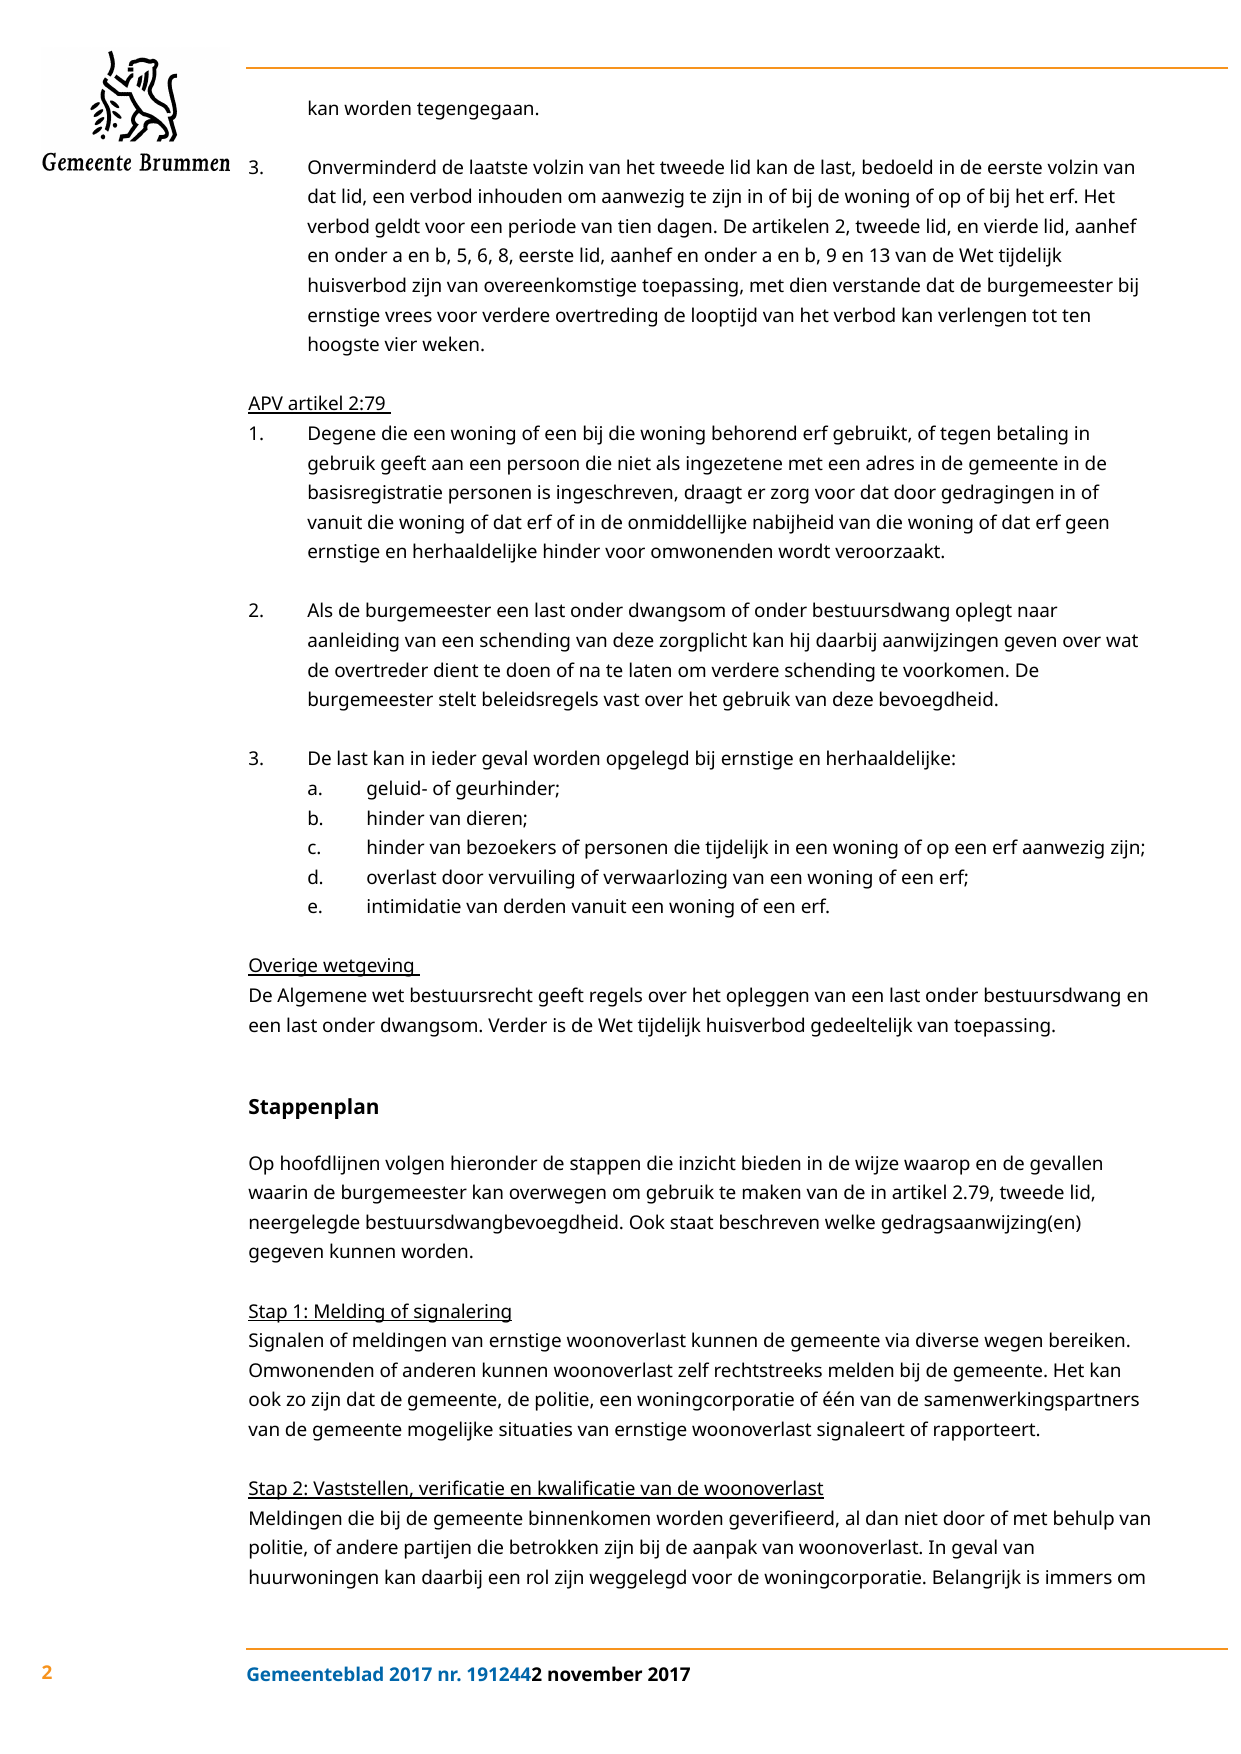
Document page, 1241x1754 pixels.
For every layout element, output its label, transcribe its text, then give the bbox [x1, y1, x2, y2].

text De Algemene wet bestuursrecht geeft regels over het opleggen van een last onder bestuursdwang en een last onder dwangsom. Verder is de Wet tijdelijk huisverbod gedeeltelijk van toepassing. [248, 982, 1152, 1038]
text APV artikel 2:79 [248, 391, 1152, 416]
list De last kan in ieder geval worden opgelegd bij ernstige en herhaaldelijke: [248, 746, 1152, 771]
text Meldingen die bij de gemeente binnenkomen worden geverifieerd, al dan niet door of met behulp van politie, of andere partijen die betrokken zijn bij de aanpak van woonoverlast. In geval van huurwoningen kan daarbij een rol zijn weggelegd voor de woningcorporatie. Belangrijk is immers om [248, 1505, 1152, 1590]
text Stap 2: Vaststellen, verificatie en kwalificatie van de woonoverlast [248, 1475, 1152, 1501]
text Signalen of meldingen van ernstige woonoverlast kunnen de gemeente via diverse wegen bereiken. Omwonenden of anderen kunnen woonoverlast zelf rechtstreeks melden bij de gemeente. Het kan ook zo zijn dat de gemeente, de politie, een woningcorporatie of één van de samenwerkingspartners van de gemeente mogelijke situaties van ernstige woonoverlast signaleert of rapporteert. [248, 1327, 1152, 1442]
list hinder van bezoekers of personen die tijdelijk in een woning of op een erf aanwezig zijn; [307, 834, 1152, 860]
picture [41, 47, 231, 172]
list geluid- of geurhinder; [307, 775, 1152, 801]
list kan worden tegengegaan. [248, 95, 1152, 121]
list Degene die een woning of een bij die woning behorend erf gebruikt, of tegen betaling in gebruik geeft aan een persoon die niet als ingezetene met een adres in de gemeente in de basisregistratie personen is ingeschreven, draagt er zorg voor dat door gedragingen in of vanuit die woning of dat erf of in de onmiddellijke nabijheid van die woning of dat erf geen ernstige en herhaaldelijke hinder voor omwonenden wordt veroorzaakt. [248, 420, 1152, 564]
list intimidatie van derden vanuit een woning of een erf. [307, 893, 1152, 919]
list Als de burgemeester een last onder dwangsom of onder bestuursdwang oplegt naar aanleiding van een schending van deze zorgplicht kan hij daarbij aanwijzingen geven over wat de overtreder dient te doen of na te laten om verdere schending te voorkomen. De burgemeester stelt beleidsregels vast over het gebruik van deze bevoegdheid. [248, 598, 1152, 712]
text Stappenplan [248, 1092, 1152, 1120]
text Stap 1: Melding of signalering [248, 1298, 1152, 1323]
list hinder van dieren; [307, 805, 1152, 831]
list Onverminderd de laatste volzin van het tweede lid kan de last, bedoeld in de eerste volzin van dat lid, een verbod inhouden om aanwezig te zijn in of bij de woning of op of bij het erf. Het verbod geldt voor een periode van tien dagen. De artikelen 2, tweede lid, en vierde lid, aanhef en onder a en b, 5, 6, 8, eerste lid, aanhef en onder a en b, 9 en 13 van de Wet tijdelijk huisverbod zijn van overeenkomstige toepassing, met dien verstande dat de burgemeester bij ernstige vrees voor verdere overtreding de looptijd van het verbod kan verlengen tot ten hoogste vier weken. [248, 154, 1152, 357]
text Op hoofdlijnen volgen hieronder de stappen die inzicht bieden in de wijze waarop en de gevallen waarin de burgemeester kan overwegen om gebruik te maken van de in artikel 2.79, tweede lid, neergelegde bestuursdwangbevoegdheid. Ook staat beschreven welke gedragsaanwijzing(en) gegeven kunnen worden. [248, 1150, 1152, 1264]
list overlast door vervuiling of verwaarlozing van een woning of een erf; [307, 864, 1152, 890]
text Overige wetgeving [248, 953, 1152, 978]
